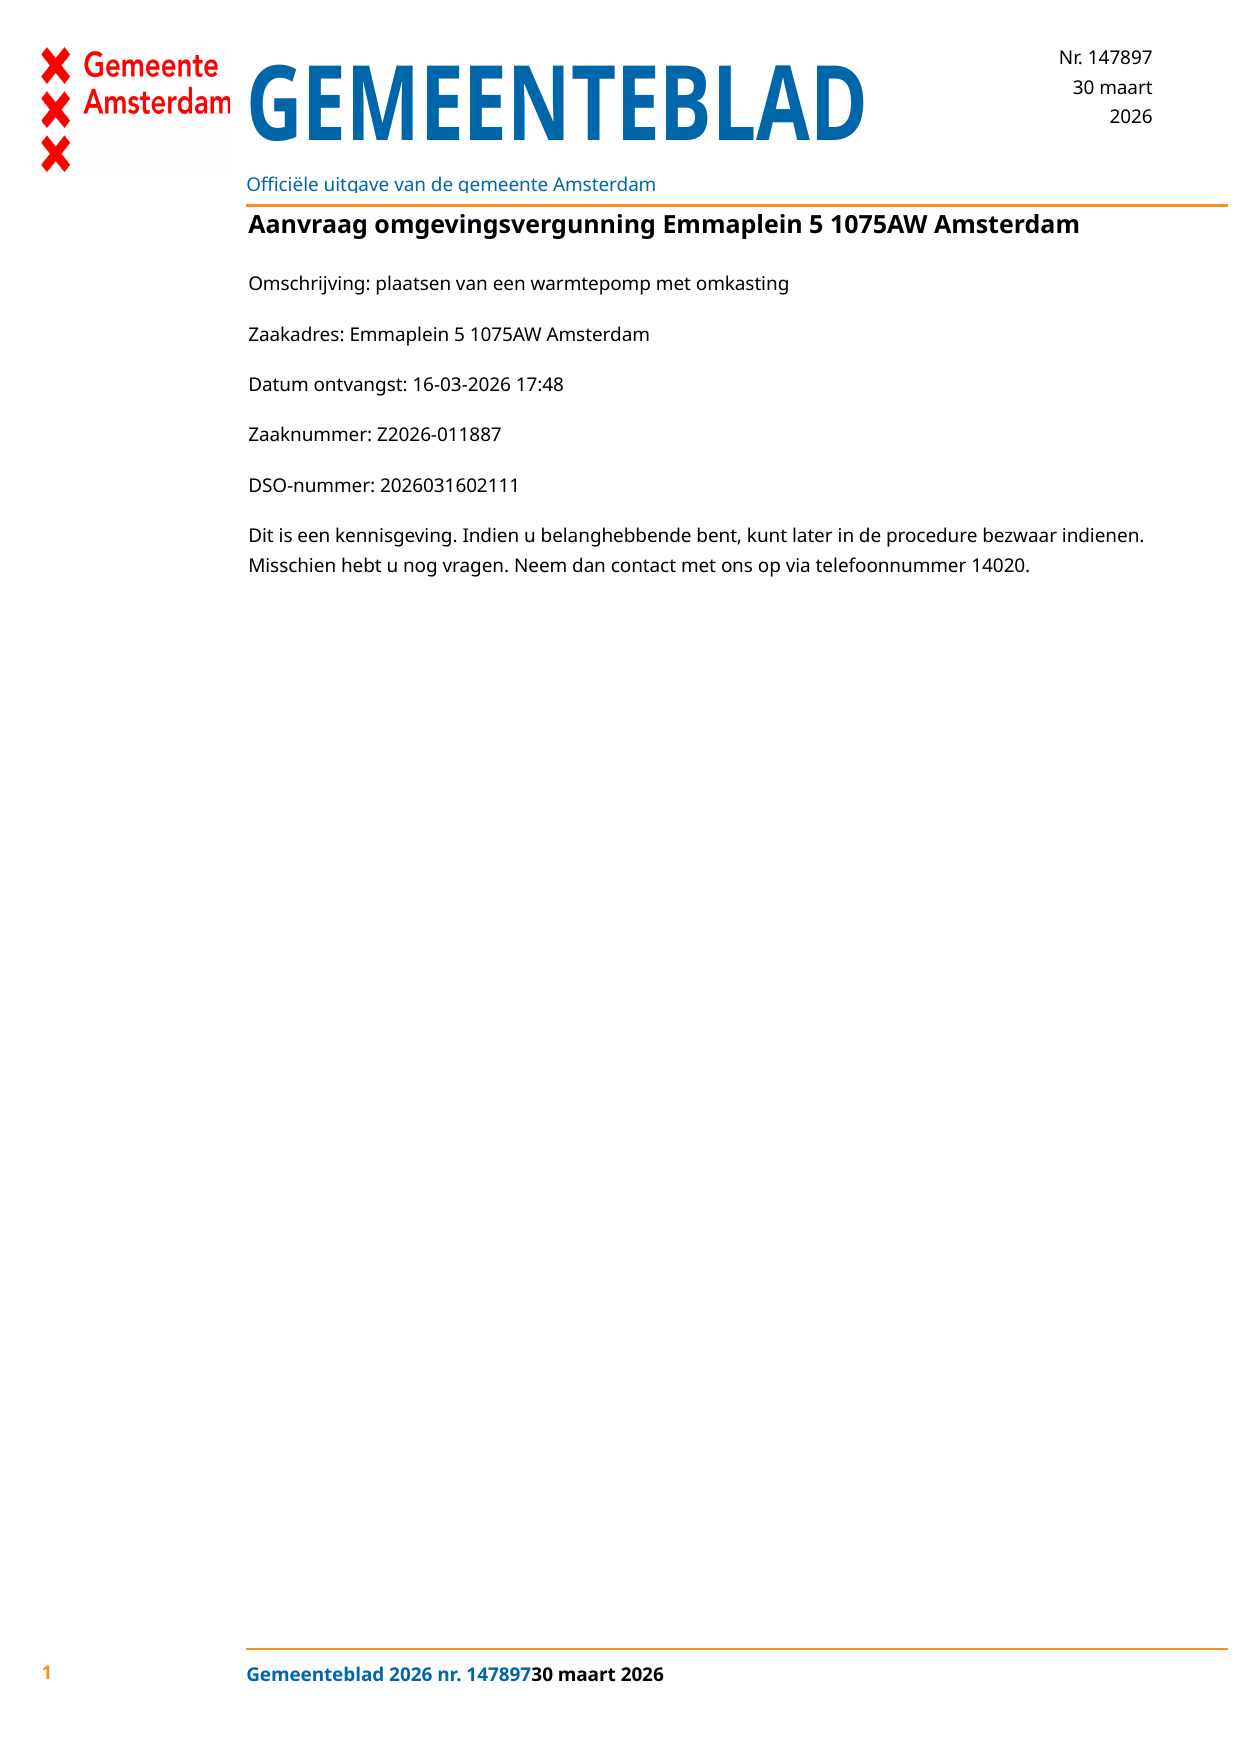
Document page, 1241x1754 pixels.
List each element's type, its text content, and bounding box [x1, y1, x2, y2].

text Omschrijving: plaatsen van een warmtepomp met omkasting [248, 270, 1152, 296]
text Zaakadres: Emmaplein 5 1075AW Amsterdam [248, 321, 1152, 346]
text Dit is een kennisgeving. Indien u belanghebbende bent, kunt later in de procedure bezwaar indienen. Misschien hebt u nog vragen. Neem dan contact met ons op via telefoonnummer 14020. [248, 522, 1152, 578]
text Datum ontvangst: 16-03-2026 17:48 [248, 371, 1152, 397]
text DSO-nummer: 2026031602111 [248, 472, 1152, 498]
text Aanvraag omgevingsvergunning Emmaplein 5 1075AW Amsterdam [248, 207, 1152, 241]
text Zaaknummer: Z2026-011887 [248, 422, 1152, 447]
picture [41, 47, 231, 172]
